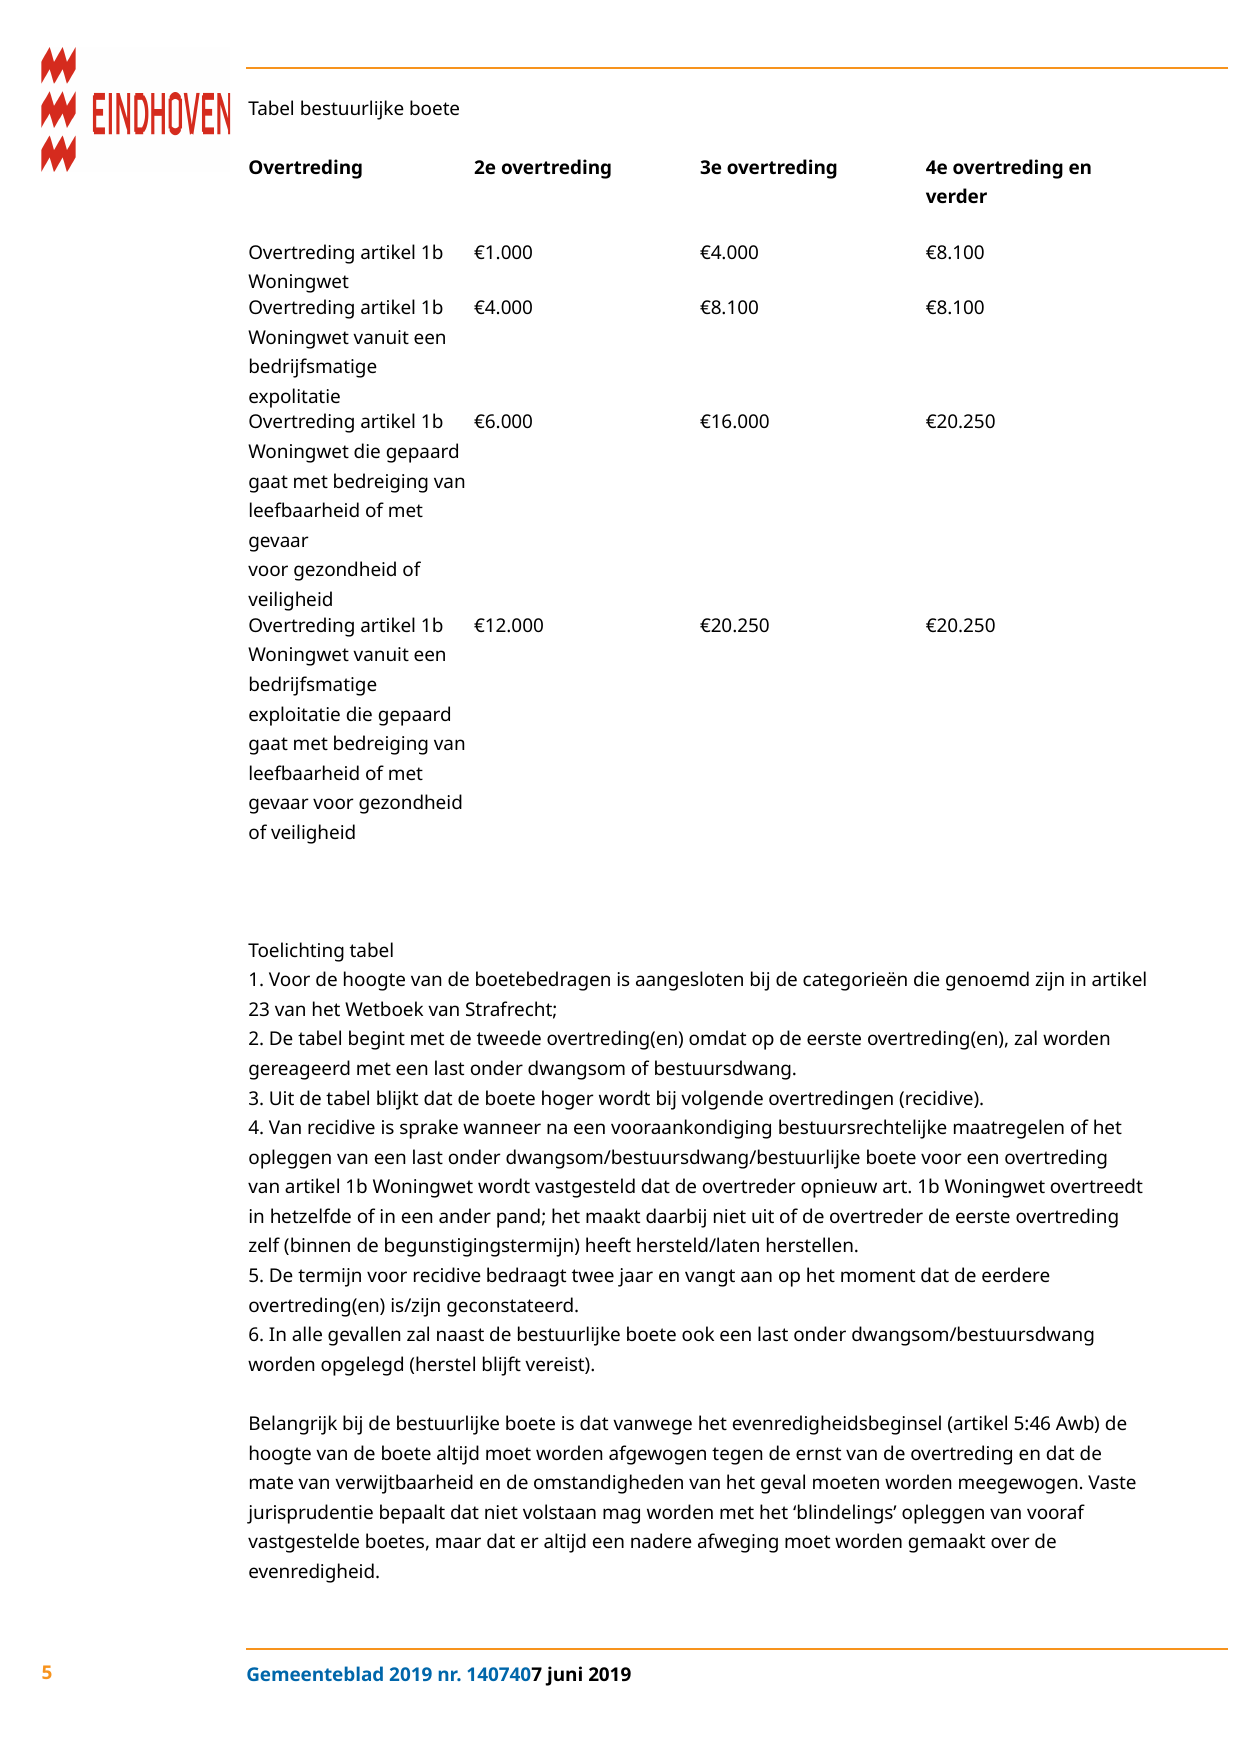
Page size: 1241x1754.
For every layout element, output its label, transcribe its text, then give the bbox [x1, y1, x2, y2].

table_cell Overtreding artikel 1b Woningwet [248, 239, 474, 294]
picture [41, 47, 231, 172]
text 5. De termijn voor recidive bedraagt twee jaar en vangt aan op het moment dat de eerdere overtreding(en) is/zijn geconstateerd. [248, 1262, 1152, 1317]
table_header 2e overtreding [474, 154, 700, 239]
text van artikel 1b Woningwet wordt vastgesteld dat de overtreder opnieuw art. 1b Woningwet overtreedt in hetzelfde of in een ander pand; het maakt daarbij niet uit of de overtreder de eerste overtreding zelf (binnen de begunstigingstermijn) heeft hersteld/laten herstellen. [248, 1173, 1152, 1258]
table_cell €16.000 [700, 409, 926, 612]
text 4. Van recidive is sprake wanneer na een vooraankondiging bestuursrechtelijke maatregelen of het opleggen van een last onder dwangsom/bestuursdwang/bestuurlijke boete voor een overtreding [248, 1114, 1152, 1169]
table_cell €20.250 [926, 612, 1152, 845]
table_cell €8.100 [926, 294, 1152, 409]
table_cell €4.000 [474, 294, 700, 409]
text 6. In alle gevallen zal naast de bestuurlijke boete ook een last onder dwangsom/bestuursdwang worden opgelegd (herstel blijft vereist). [248, 1321, 1152, 1377]
text 3. Uit de tabel blijkt dat de boete hoger wordt bij volgende overtredingen (recidive). [248, 1085, 1152, 1110]
table_cell €4.000 [700, 239, 926, 294]
text 2. De tabel begint met de tweede overtreding(en) omdat op de eerste overtreding(en), zal worden gereageerd met een last onder dwangsom of bestuursdwang. [248, 1026, 1152, 1081]
text Belangrijk bij de bestuurlijke boete is dat vanwege het evenredigheidsbeginsel (artikel 5:46 Awb) de hoogte van de boete altijd moet worden afgewogen tegen de ernst van de overtreding en dat de mate van verwijtbaarheid en de omstandigheden van het geval moeten worden meegewogen. Vaste jurisprudentie bepaalt dat niet volstaan mag worden met het ‘blindelings’ opleggen van vooraf vastgestelde boetes, maar dat er altijd een nadere afweging moet worden gemaakt over de evenredigheid. [248, 1410, 1152, 1584]
text 1. Voor de hoogte van de boetebedragen is aangesloten bij de categorieën die genoemd zijn in artikel 23 van het Wetboek van Strafrecht; [248, 966, 1152, 1022]
table_cell Overtreding artikel 1b Woningwet vanuit een bedrijfsmatige exploitatie die gepaard gaat met bedreiging van leefbaarheid of met gevaar voor gezondheid of veiligheid [248, 612, 474, 845]
text Tabel bestuurlijke boete [248, 95, 1152, 121]
text Toelichting tabel [248, 937, 1152, 962]
table_cell Overtreding artikel 1b Woningwet vanuit een bedrijfsmatige expolitatie [248, 294, 474, 409]
table_cell Overtreding artikel 1b Woningwet die gepaard gaat met bedreiging van leefbaarheid of met gevaar voor gezondheid of veiligheid [248, 409, 474, 612]
table_cell €20.250 [926, 409, 1152, 612]
table_header 3e overtreding [700, 154, 926, 239]
table_header Overtreding [248, 154, 474, 239]
table_header 4e overtreding en verder [926, 154, 1152, 239]
table_cell €20.250 [700, 612, 926, 845]
table_cell €1.000 [474, 239, 700, 294]
table_cell €8.100 [926, 239, 1152, 294]
table_cell €6.000 [474, 409, 700, 612]
table_cell €12.000 [474, 612, 700, 845]
table_cell €8.100 [700, 294, 926, 409]
